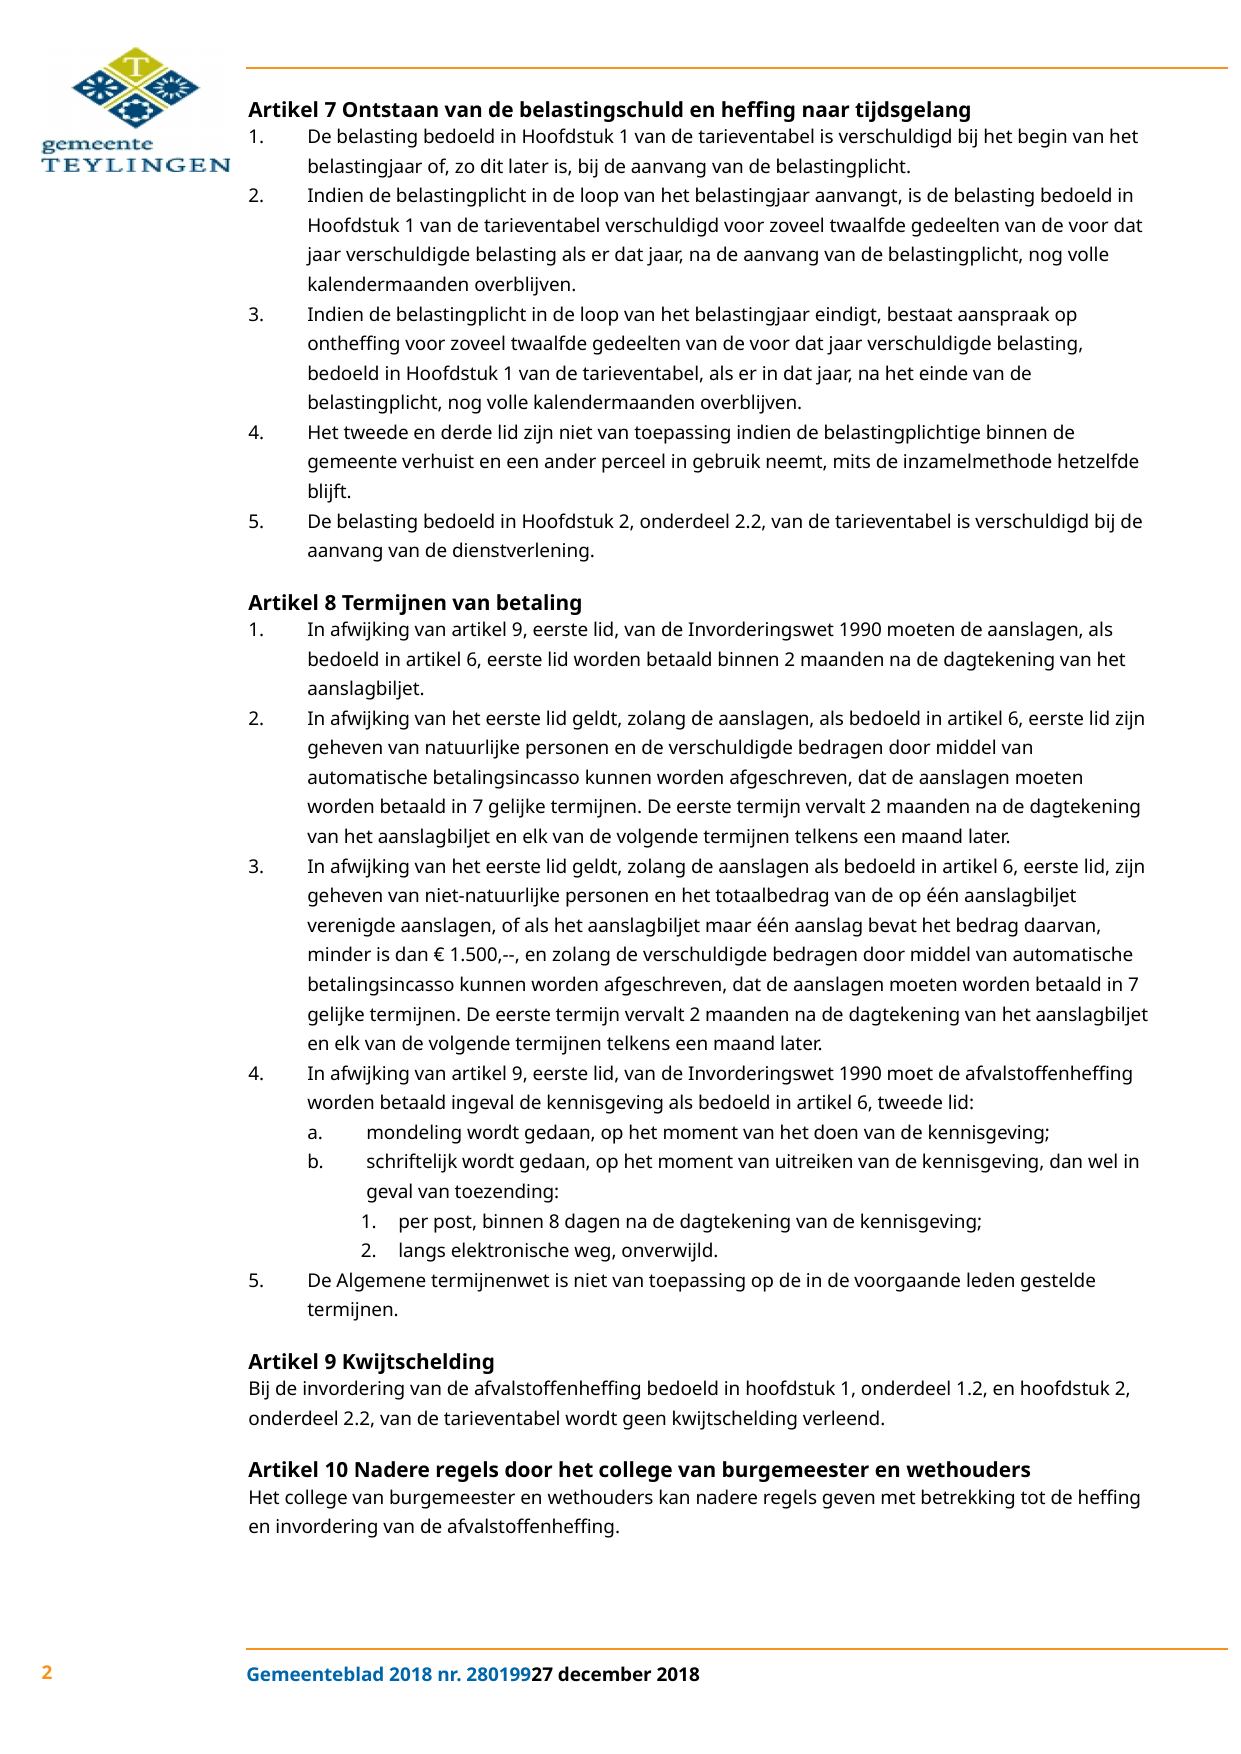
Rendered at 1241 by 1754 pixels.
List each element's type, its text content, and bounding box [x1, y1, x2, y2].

list De Algemene termijnenwet is niet van toepassing op de in de voorgaande leden gestelde termijnen. [248, 1267, 1152, 1322]
text Artikel 9 Kwijtschelding [248, 1347, 1152, 1376]
list In afwijking van artikel 9, eerste lid, van de Invorderingswet 1990 moeten de aanslagen, als bedoeld in artikel 6, eerste lid worden betaald binnen 2 maanden na de dagtekening van het aanslagbiljet. [248, 616, 1152, 701]
list Het tweede en derde lid zijn niet van toepassing indien de belastingplichtige binnen de gemeente verhuist en een ander perceel in gebruik neemt, mits de inzamelmethode hetzelfde blijft. [248, 419, 1152, 504]
text Artikel 7 Ontstaan van de belastingschuld en heffing naar tijdsgelang [248, 95, 1152, 123]
list schriftelijk wordt gedaan, op het moment van uitreiken van de kennisgeving, dan wel in geval van toezending: [307, 1149, 1152, 1204]
picture [41, 47, 231, 172]
text Het college van burgemeester en wethouders kan nadere regels geven met betrekking tot de heffing en invordering van de afvalstoffenheffing. [248, 1484, 1152, 1539]
list In afwijking van artikel 9, eerste lid, van de Invorderingswet 1990 moet de afvalstoffenheffing worden betaald ingeval de kennisgeving als bedoeld in artikel 6, tweede lid: [248, 1060, 1152, 1115]
list In afwijking van het eerste lid geldt, zolang de aanslagen, als bedoeld in artikel 6, eerste lid zijn geheven van natuurlijke personen en de verschuldigde bedragen door middel van automatische betalingsincasso kunnen worden afgeschreven, dat de aanslagen moeten worden betaald in 7 gelijke termijnen. De eerste termijn vervalt 2 maanden na de dagtekening van het aanslagbiljet en elk van de volgende termijnen telkens een maand later. [248, 705, 1152, 849]
list mondeling wordt gedaan, op het moment van het doen van de kennisgeving; [307, 1119, 1152, 1145]
list per post, binnen 8 dagen na de dagtekening van de kennisgeving; [361, 1208, 1152, 1234]
list Indien de belastingplicht in de loop van het belastingjaar aanvangt, is de belasting bedoeld in Hoofdstuk 1 van de tarieventabel verschuldigd voor zoveel twaalfde gedeelten van de voor dat jaar verschuldigde belasting als er dat jaar, na de aanvang van de belastingplicht, nog volle kalendermaanden overblijven. [248, 182, 1152, 297]
list Indien de belastingplicht in de loop van het belastingjaar eindigt, bestaat aanspraak op ontheffing voor zoveel twaalfde gedeelten van de voor dat jaar verschuldigde belasting, bedoeld in Hoofdstuk 1 van de tarieventabel, als er in dat jaar, na het einde van de belastingplicht, nog volle kalendermaanden overblijven. [248, 301, 1152, 415]
list langs elektronische weg, onverwijld. [361, 1237, 1152, 1263]
text Artikel 8 Termijnen van betaling [248, 588, 1152, 616]
text Artikel 10 Nadere regels door het college van burgemeester en wethouders [248, 1456, 1152, 1484]
text Bij de invordering van de afvalstoffenheffing bedoeld in hoofdstuk 1, onderdeel 1.2, en hoofdstuk 2, onderdeel 2.2, van de tarieventabel wordt geen kwijtschelding verleend. [248, 1376, 1152, 1431]
list De belasting bedoeld in Hoofdstuk 2, onderdeel 2.2, van de tarieventabel is verschuldigd bij de aanvang van de dienstverlening. [248, 508, 1152, 563]
list De belasting bedoeld in Hoofdstuk 1 van de tarieventabel is verschuldigd bij het begin van het belastingjaar of, zo dit later is, bij de aanvang van de belastingplicht. [248, 123, 1152, 178]
list In afwijking van het eerste lid geldt, zolang de aanslagen als bedoeld in artikel 6, eerste lid, zijn geheven van niet-natuurlijke personen en het totaalbedrag van de op één aanslagbiljet verenigde aanslagen, of als het aanslagbiljet maar één aanslag bevat het bedrag daarvan, minder is dan € 1.500,--, en zolang de verschuldigde bedragen door middel van automatische betalingsincasso kunnen worden afgeschreven, dat de aanslagen moeten worden betaald in 7 gelijke termijnen. De eerste termijn vervalt 2 maanden na de dagtekening van het aanslagbiljet en elk van de volgende termijnen telkens een maand later. [248, 853, 1152, 1056]
